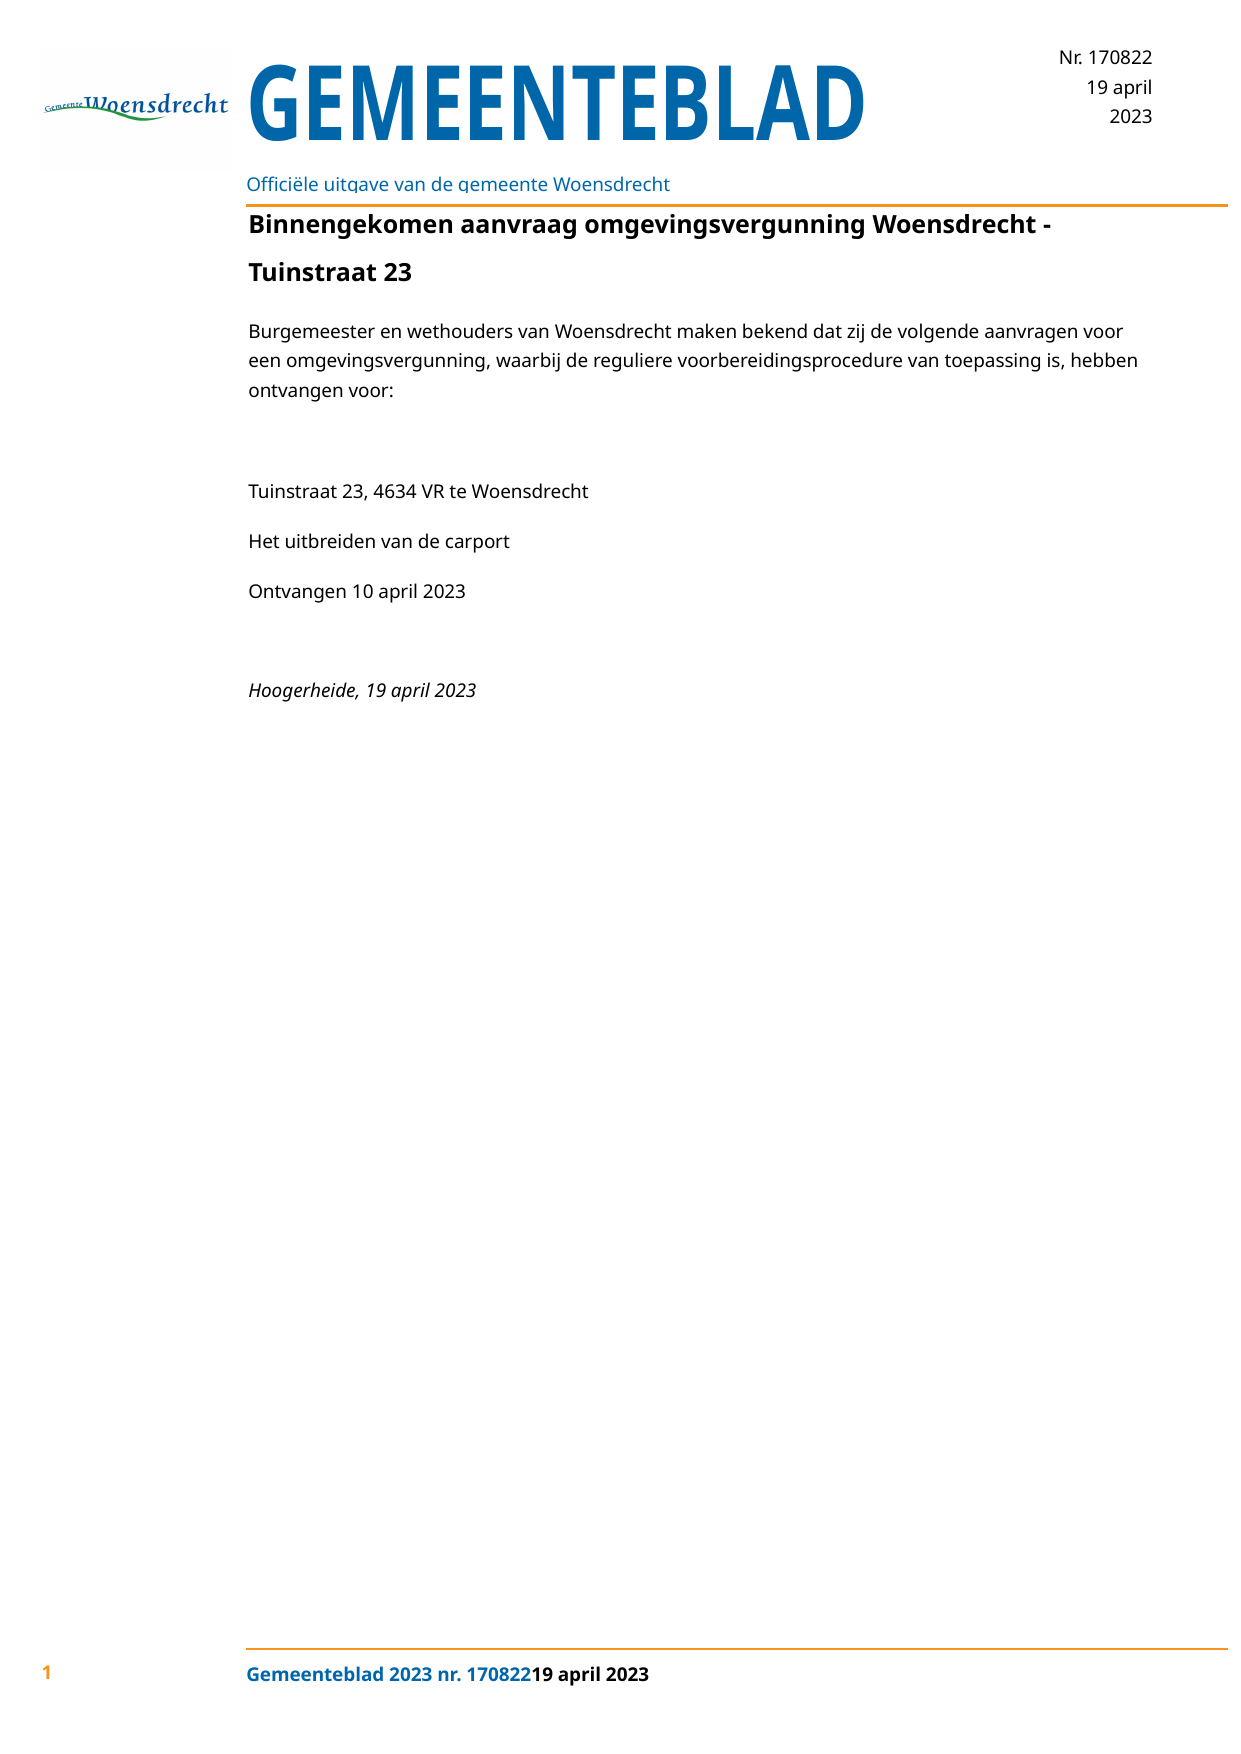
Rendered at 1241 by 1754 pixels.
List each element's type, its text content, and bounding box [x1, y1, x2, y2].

text Het uitbreiden van de carport [248, 528, 1152, 554]
text Binnengekomen aanvraag omgevingsvergunning Woensdrecht - Tuinstraat 23 [248, 207, 1152, 288]
text Burgemeester en wethouders van Woensdrecht maken bekend dat zij de volgende aanvragen voor een omgevingsvergunning, waarbij de reguliere voorbereidingsprocedure van toepassing is, hebben ontvangen voor: [248, 318, 1152, 403]
text Ontvangen 10 april 2023 [248, 579, 1152, 604]
picture [41, 47, 231, 172]
text Tuinstraat 23, 4634 VR te Woensdrecht [248, 478, 1152, 504]
text Hoogerheide, 19 april 2023 [248, 677, 1152, 703]
